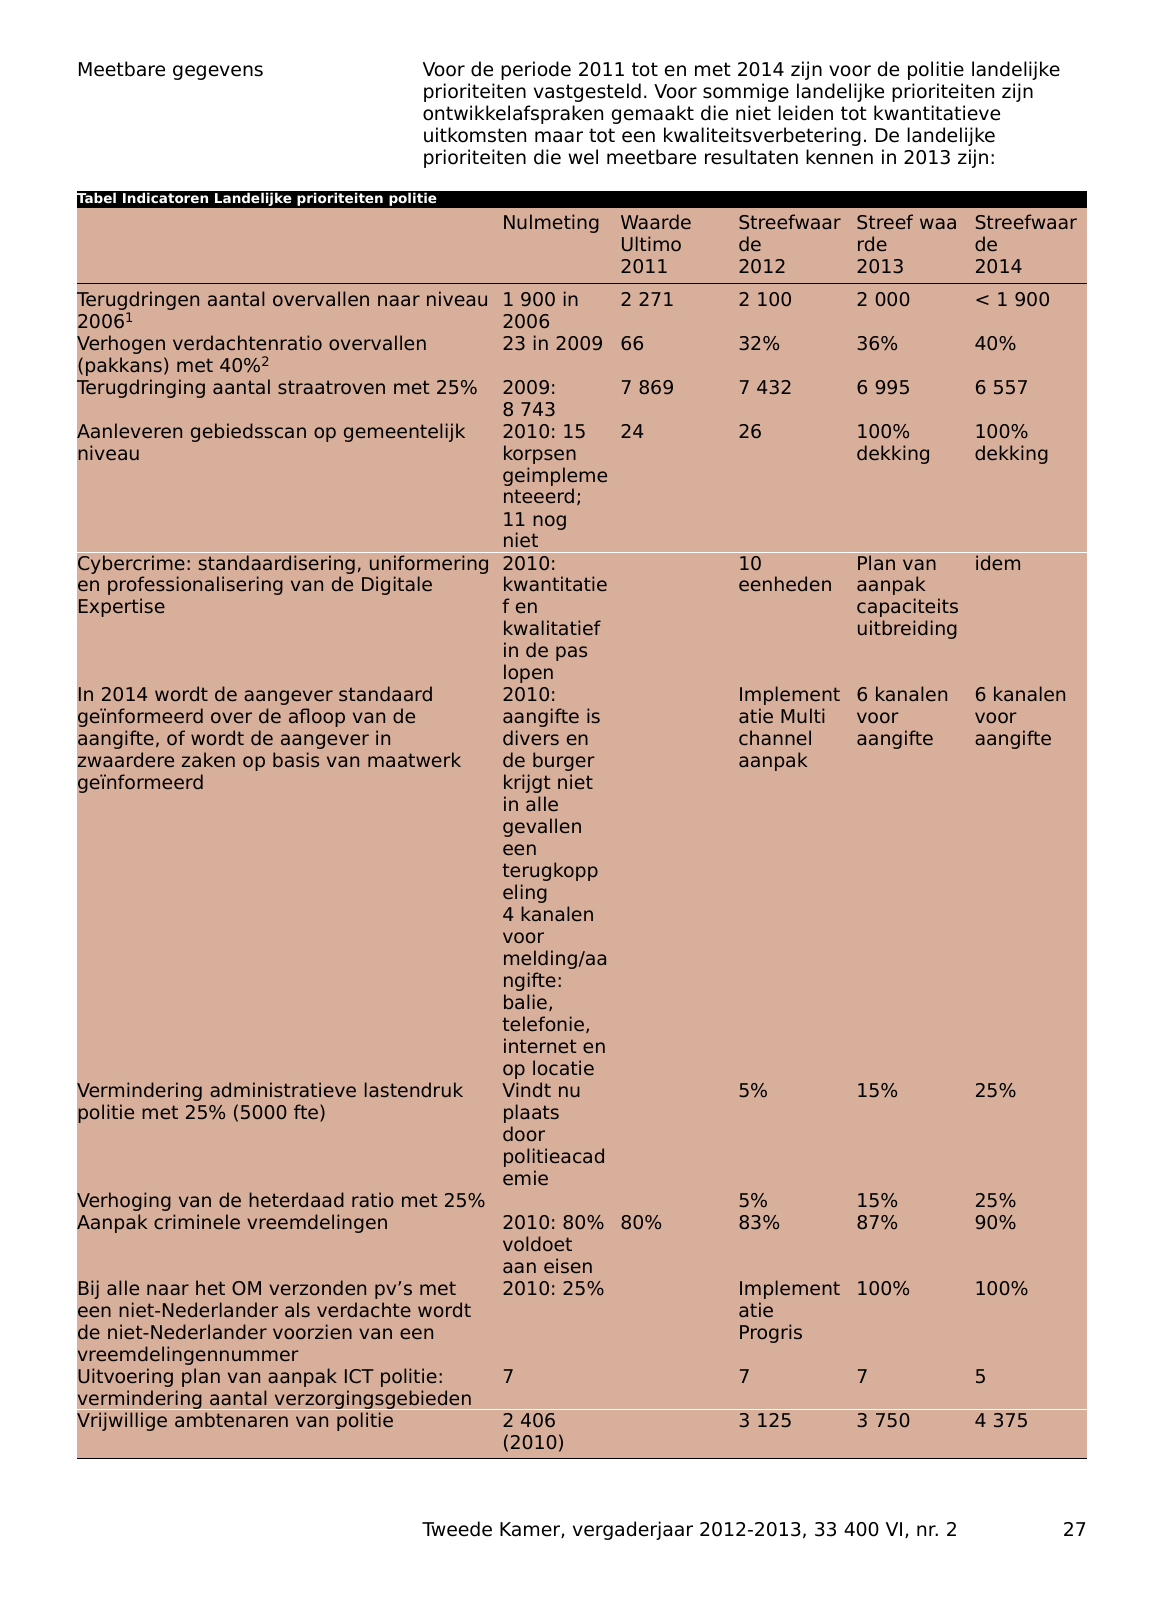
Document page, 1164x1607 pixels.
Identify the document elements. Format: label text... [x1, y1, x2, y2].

table_cell 3 750 [850, 1410, 968, 1458]
table_cell 2010: aangifte is divers en de burger krijgt niet in alle gevallen een terugkoppeling 4 kanalen voor melding/aangifte: balie, telefonie, internet en op locatie [496, 684, 614, 1080]
table_cell 7 432 [732, 377, 850, 421]
table_cell Uitvoering plan van aanpak ICT politie: vermindering aantal verzorgingsgebieden [77, 1366, 496, 1409]
table_cell 40% [969, 333, 1087, 377]
table_cell Streefwaarde 2012 [732, 208, 850, 283]
table_cell 25% [969, 1080, 1087, 1190]
table_cell Nulmeting [496, 208, 614, 283]
table_cell Implementatie Progris [732, 1278, 850, 1366]
table_cell Terugdringing aantal straatroven met 25% [77, 377, 496, 421]
table_cell 1 900 in 2006 [496, 284, 614, 333]
table_cell 2 406 (2010) [496, 1410, 614, 1458]
table_cell [614, 684, 732, 1080]
table_cell [614, 1190, 732, 1212]
table_cell 23 in 2009 [496, 333, 614, 377]
table_cell < 1 900 [969, 284, 1087, 333]
table_cell 36% [850, 333, 968, 377]
table_cell Bij alle naar het OM verzonden pv’s met een niet-Nederlander als verdachte wordt de niet-Nederlander voorzien van een vreemdelingennummer [77, 1278, 496, 1366]
table_cell [614, 1410, 732, 1458]
table_cell [614, 1080, 732, 1190]
table_cell 2010: 25% [496, 1278, 614, 1366]
table_cell [614, 1366, 732, 1409]
table_cell 24 [614, 421, 732, 552]
table_cell 2010: kwantitatief en kwalitatief in de pas lopen [496, 553, 614, 684]
table_cell Vermindering administratieve lastendruk politie met 25% (5000 fte) [77, 1080, 496, 1190]
table_cell 5 [969, 1366, 1087, 1409]
table_cell [614, 1278, 732, 1366]
table_cell 83% [732, 1212, 850, 1278]
table_cell 4 375 [969, 1410, 1087, 1458]
table_cell 10 eenheden [732, 553, 850, 684]
table_cell 5% [732, 1080, 850, 1190]
table_cell 87% [850, 1212, 968, 1278]
table_cell 2010: 15 korpsen geimplementeeerd; 11 nog niet [496, 421, 614, 552]
table_cell 66 [614, 333, 732, 377]
table_cell 6 kanalen voor aangifte [969, 684, 1087, 1080]
table_cell Plan van aanpak capaciteitsuitbreiding [850, 553, 968, 684]
table_cell Vindt nu plaats door politieacademie [496, 1080, 614, 1190]
table_cell Vrijwillige ambtenaren van politie [77, 1410, 496, 1458]
table_cell 2010: 80% voldoet aan eisen [496, 1212, 614, 1278]
table_cell In 2014 wordt de aangever standaard geïnformeerd over de afloop van de aangifte, of wordt de aangever in zwaardere zaken op basis van maatwerk geïnformeerd [77, 684, 496, 1080]
table_cell 2009: 8 743 [496, 377, 614, 421]
table_cell Aanleveren gebiedsscan op gemeentelijk niveau [77, 421, 496, 552]
table_cell 6 557 [969, 377, 1087, 421]
table_cell 100% [850, 1278, 968, 1366]
table_cell [496, 1190, 614, 1212]
table_cell Waarde Ultimo 2011 [614, 208, 732, 283]
table_cell [77, 208, 496, 283]
table_cell Streef waarde 2013 [850, 208, 968, 283]
table_cell idem [969, 553, 1087, 684]
table_cell 2 100 [732, 284, 850, 333]
table_cell 25% [969, 1190, 1087, 1212]
table_cell 7 869 [614, 377, 732, 421]
table_header Tabel Indicatoren Landelijke prioriteiten politie [77, 191, 1087, 207]
text Meetbare gegevens [77, 59, 399, 81]
table_cell Verhogen verdachtenratio overvallen (pakkans) met 40%2 [77, 333, 496, 377]
table_cell 2 000 [850, 284, 968, 333]
table_cell Streefwaarde 2014 [969, 208, 1087, 283]
table_cell 15% [850, 1080, 968, 1190]
table_cell 6 995 [850, 377, 968, 421]
table_cell 3 125 [732, 1410, 850, 1458]
table_cell 26 [732, 421, 850, 552]
table_cell 15% [850, 1190, 968, 1212]
table_cell 32% [732, 333, 850, 377]
table_cell 90% [969, 1212, 1087, 1278]
table_cell 7 [850, 1366, 968, 1409]
table_cell 100% dekking [969, 421, 1087, 552]
table_cell 2 271 [614, 284, 732, 333]
table_cell 6 kanalen voor aangifte [850, 684, 968, 1080]
table_cell Verhoging van de heterdaad ratio met 25% [77, 1190, 496, 1212]
table_cell 100% [969, 1278, 1087, 1366]
table_cell 100% dekking [850, 421, 968, 552]
table_cell 5% [732, 1190, 850, 1212]
table_cell [614, 553, 732, 684]
text Voor de periode 2011 tot en met 2014 zijn voor de politie landelijke prioriteiten vastgesteld. Voor sommige landelijke prioriteiten zijn ontwikkelafspraken gemaakt die niet leiden tot kwantitatieve uitkomsten maar tot een kwaliteitsverbetering. De landelijke prioriteiten die wel meetbare resultaten kennen in 2013 zijn: [422, 59, 1087, 169]
table_cell Terugdringen aantal overvallen naar niveau 20061 [77, 284, 496, 333]
table_cell Aanpak criminele vreemdelingen [77, 1212, 496, 1278]
table_cell 7 [496, 1366, 614, 1409]
table_cell 7 [732, 1366, 850, 1409]
table_cell 80% [614, 1212, 732, 1278]
table_cell Implementatie Multi channel aanpak [732, 684, 850, 1080]
table_cell Cybercrime: standaardisering, uniformering en professionalisering van de Digitale Expertise [77, 553, 496, 684]
